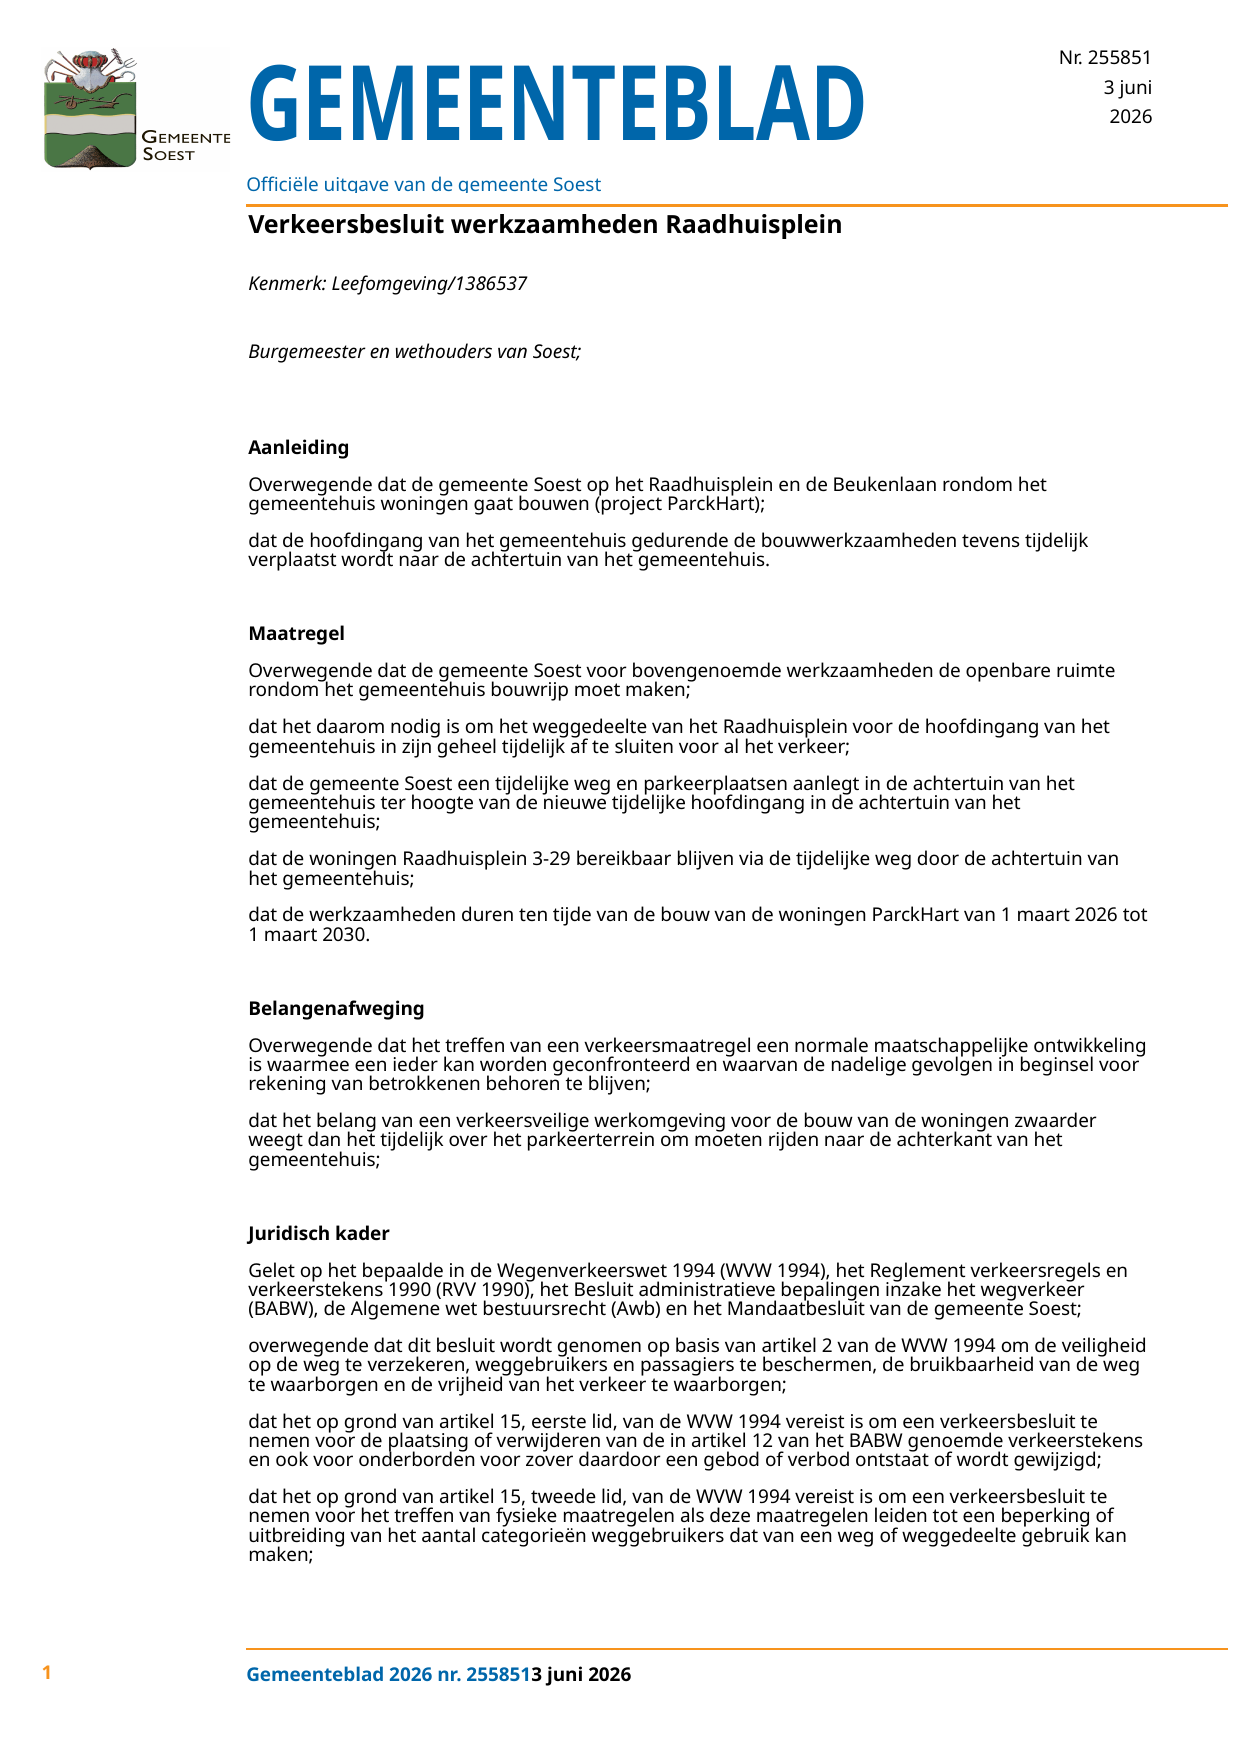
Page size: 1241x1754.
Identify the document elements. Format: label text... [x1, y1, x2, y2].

text dat het op grond van artikel 15, tweede lid, van de WVW 1994 vereist is om een verkeersbesluit te nemen voor het treffen van fysieke maatregelen als deze maatregelen leiden tot een beperking of uitbreiding van het aantal categorieën weggebruikers dat van een weg of weggedeelte gebruik kan maken; [248, 1488, 1152, 1565]
text dat het belang van een verkeersveilige werkomgeving voor de bouw van de woningen zwaarder weegt dan het tijdelijk over het parkeerterrein om moeten rijden naar de achterkant van het gemeentehuis; [248, 1112, 1152, 1170]
text Overwegende dat de gemeente Soest op het Raadhuisplein en de Beukenlaan rondom het gemeentehuis woningen gaat bouwen (project ParckHart); [248, 476, 1152, 514]
text overwegende dat dit besluit wordt genomen op basis van artikel 2 van de WVW 1994 om de veiligheid op de weg te verzekeren, weggebruikers en passagiers te beschermen, de bruikbaarheid van de weg te waarborgen en de vrijheid van het verkeer te waarborgen; [248, 1337, 1152, 1395]
text Burgemeester en wethouders van Soest; [248, 338, 1152, 364]
text Overwegende dat de gemeente Soest voor bovengenoemde werkzaamheden de openbare ruimte rondom het gemeentehuis bouwrijp moet maken; [248, 662, 1152, 701]
text dat het op grond van artikel 15, eerste lid, van de WVW 1994 vereist is om een verkeersbesluit te nemen voor de plaatsing of verwijderen van de in artikel 12 van het BABW genoemde verkeerstekens en ook voor onderborden voor zover daardoor een gebod of verbod ontstaat of wordt gewijzigd; [248, 1413, 1152, 1471]
text dat de hoofdingang van het gemeentehuis gedurende de bouwwerkzaamheden tevens tijdelijk verplaatst wordt naar de achtertuin van het gemeentehuis. [248, 532, 1152, 571]
text Kenmerk: Leefomgeving/1386537 [248, 270, 1152, 296]
text dat de woningen Raadhuisplein 3-29 bereikbaar blijven via de tijdelijke weg door de achtertuin van het gemeentehuis; [248, 850, 1152, 889]
text Belangenafweging [248, 1000, 1152, 1019]
text Juridisch kader [248, 1225, 1152, 1244]
text Maatregel [248, 625, 1152, 644]
text dat het daarom nodig is om het weggedeelte van het Raadhuisplein voor de hoofdingang van het gemeentehuis in zijn geheel tijdelijk af te sluiten voor al het verkeer; [248, 718, 1152, 757]
text Gelet op het bepaalde in de Wegenverkeerswet 1994 (WVW 1994), het Reglement verkeersregels en verkeerstekens 1990 (RVV 1990), het Besluit administratieve bepalingen inzake het wegverkeer (BABW), de Algemene wet bestuursrecht (Awb) en het Mandaatbesluit van de gemeente Soest; [248, 1262, 1152, 1319]
text Verkeersbesluit werkzaamheden Raadhuisplein [248, 207, 1152, 241]
text Aanleiding [248, 439, 1152, 458]
text dat de werkzaamheden duren ten tijde van de bouw van de woningen ParckHart van 1 maart 2026 tot 1 maart 2030. [248, 906, 1152, 945]
picture [41, 47, 231, 172]
text Overwegende dat het treffen van een verkeersmaatregel een normale maatschappelijke ontwikkeling is waarmee een ieder kan worden geconfronteerd en waarvan de nadelige gevolgen in beginsel voor rekening van betrokkenen behoren te blijven; [248, 1037, 1152, 1094]
text dat de gemeente Soest een tijdelijke weg en parkeerplaatsen aanlegt in de achtertuin van het gemeentehuis ter hoogte van de nieuwe tijdelijke hoofdingang in de achtertuin van het gemeentehuis; [248, 775, 1152, 832]
